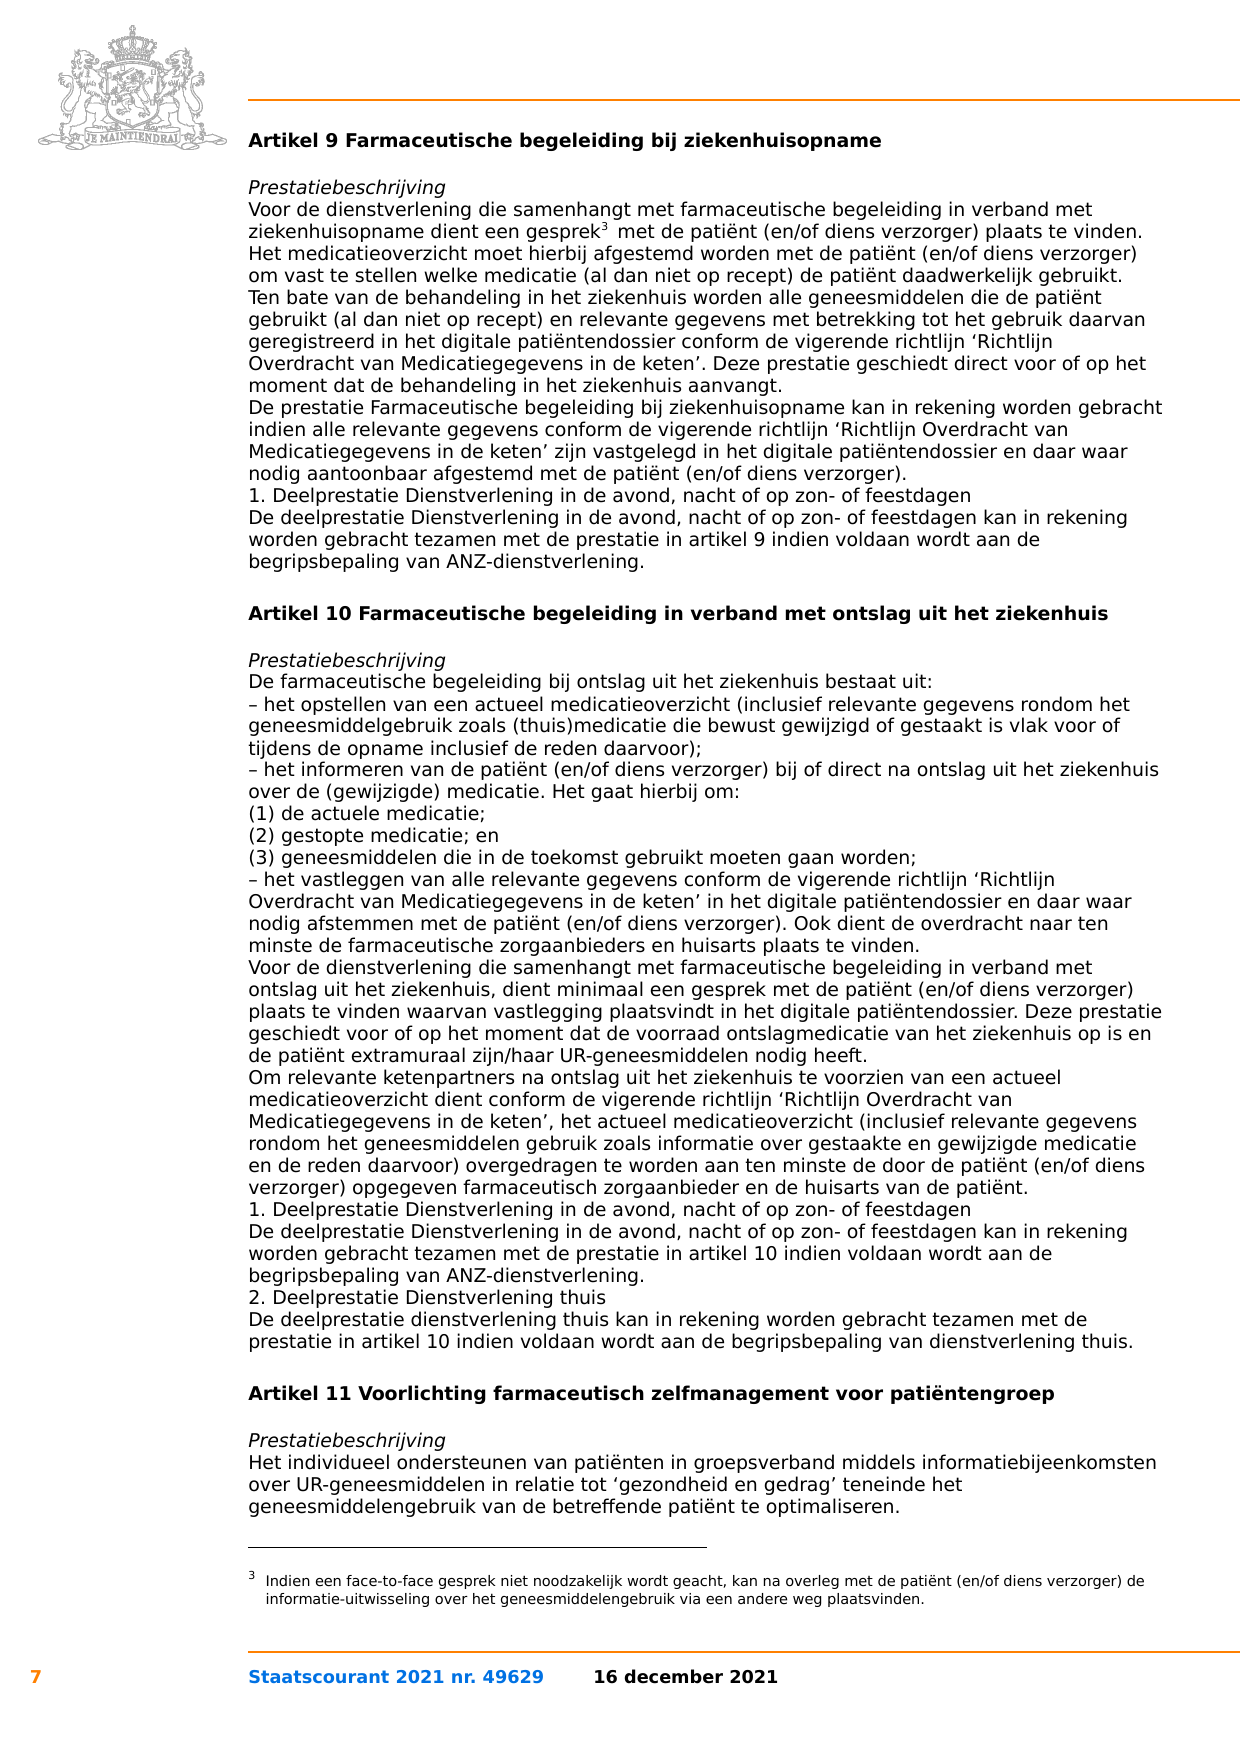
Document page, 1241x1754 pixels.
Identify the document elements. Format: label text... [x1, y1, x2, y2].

text 1. Deelprestatie Dienstverlening in de avond, nacht of op zon- of feestdagen [248, 1199, 1163, 1221]
text (2) gestopte medicatie; en [248, 825, 1163, 847]
text Voor de dienstverlening die samenhangt met farmaceutische begeleiding in verband met ontslag uit het ziekenhuis, dient minimaal een gesprek met de patiënt (en/of diens verzorger) plaats te vinden waarvan vastlegging plaatsvindt in het digitale patiëntendossier. Deze prestatie geschiedt voor of op het moment dat de voorraad ontslagmedicatie van het ziekenhuis op is en de patiënt extramuraal zijn/haar UR-geneesmiddelen nodig heeft. [248, 957, 1163, 1067]
text De deelprestatie dienstverlening thuis kan in rekening worden gebracht tezamen met de prestatie in artikel 10 indien voldaan wordt aan de begripsbepaling van dienstverlening thuis. [248, 1309, 1163, 1353]
text De prestatie Farmaceutische begeleiding bij ziekenhuisopname kan in rekening worden gebracht indien alle relevante gegevens conform de vigerende richtlijn ‘Richtlijn Overdracht van Medicatiegegevens in de keten’ zijn vastgelegd in het digitale patiëntendossier en daar waar nodig aantoonbaar afgestemd met de patiënt (en/of diens verzorger). [248, 397, 1163, 484]
text De deelprestatie Dienstverlening in de avond, nacht of op zon- of feestdagen kan in rekening worden gebracht tezamen met de prestatie in artikel 10 indien voldaan wordt aan de begripsbepaling van ANZ-dienstverlening. [248, 1221, 1163, 1287]
text De farmaceutische begeleiding bij ontslag uit het ziekenhuis bestaat uit: [248, 671, 1163, 693]
text – het vastleggen van alle relevante gegevens conform de vigerende richtlijn ‘Richtlijn Overdracht van Medicatiegegevens in de keten’ in het digitale patiëntendossier en daar waar nodig afstemmen met de patiënt (en/of diens verzorger). Ook dient de overdracht naar ten minste de farmaceutische zorgaanbieders en huisarts plaats te vinden. [248, 869, 1163, 957]
text 2. Deelprestatie Dienstverlening thuis [248, 1287, 1163, 1309]
text Ten bate van de behandeling in het ziekenhuis worden alle geneesmiddelen die de patiënt gebruikt (al dan niet op recept) en relevante gegevens met betrekking tot het gebruik daarvan geregistreerd in het digitale patiëntendossier conform de vigerende richtlijn ‘Richtlijn Overdracht van Medicatiegegevens in de keten’. Deze prestatie geschiedt direct voor of op het moment dat de behandeling in het ziekenhuis aanvangt. [248, 287, 1163, 397]
subtitle Prestatiebeschrijving [248, 177, 1163, 199]
subtitle Artikel 10 Farmaceutische begeleiding in verband met ontslag uit het ziekenhuis [248, 602, 1163, 624]
subtitle Prestatiebeschrijving [248, 649, 1163, 671]
text – het informeren van de patiënt (en/of diens verzorger) bij of direct na ontslag uit het ziekenhuis over de (gewijzigde) medicatie. Het gaat hierbij om: [248, 759, 1163, 803]
text (3) geneesmiddelen die in de toekomst gebruikt moeten gaan worden; [248, 847, 1163, 869]
text – het opstellen van een actueel medicatieoverzicht (inclusief relevante gegevens rondom het geneesmiddelgebruik zoals (thuis)medicatie die bewust gewijzigd of gestaakt is vlak voor of tijdens de opname inclusief de reden daarvoor); [248, 693, 1163, 759]
subtitle Artikel 11 Voorlichting farmaceutisch zelfmanagement voor patiëntengroep [248, 1383, 1163, 1405]
text Het individueel ondersteunen van patiënten in groepsverband middels informatiebijeenkomsten over UR-geneesmiddelen in relatie tot ‘gezondheid en gedrag’ teneinde het geneesmiddelengebruik van de betreffende patiënt te optimaliseren. [248, 1452, 1163, 1518]
subtitle Artikel 9 Farmaceutische begeleiding bij ziekenhuisopname [248, 130, 1163, 152]
text Om relevante ketenpartners na ontslag uit het ziekenhuis te voorzien van een actueel medicatieoverzicht dient conform de vigerende richtlijn ‘Richtlijn Overdracht van Medicatiegegevens in de keten’, het actueel medicatieoverzicht (inclusief relevante gegevens rondom het geneesmiddelen gebruik zoals informatie over gestaakte en gewijzigde medicatie en de reden daarvoor) overgedragen te worden aan ten minste de door de patiënt (en/of diens verzorger) opgegeven farmaceutisch zorgaanbieder en de huisarts van de patiënt. [248, 1067, 1163, 1199]
text De deelprestatie Dienstverlening in de avond, nacht of op zon- of feestdagen kan in rekening worden gebracht tezamen met de prestatie in artikel 9 indien voldaan wordt aan de begripsbepaling van ANZ-dienstverlening. [248, 507, 1163, 572]
text (1) de actuele medicatie; [248, 803, 1163, 825]
text Voor de dienstverlening die samenhangt met farmaceutische begeleiding in verband met ziekenhuisopname dient een gesprek met de patiënt (en/of diens verzorger) plaats te vinden. Het medicatieoverzicht moet hierbij afgestemd worden met de patiënt (en/of diens verzorger) om vast te stellen welke medicatie (al dan niet op recept) de patiënt daadwerkelijk gebruikt. [248, 199, 1163, 287]
text Indien een face-to-face gesprek niet noodzakelijk wordt geacht, kan na overleg met de patiënt (en/of diens verzorger) de informatie-uitwisseling over het geneesmiddelengebruik via een andere weg plaatsvinden. [248, 1569, 1163, 1608]
text 1. Deelprestatie Dienstverlening in de avond, nacht of op zon- of feestdagen [248, 484, 1163, 507]
picture [38, 25, 227, 150]
subtitle Prestatiebeschrijving [248, 1430, 1163, 1452]
